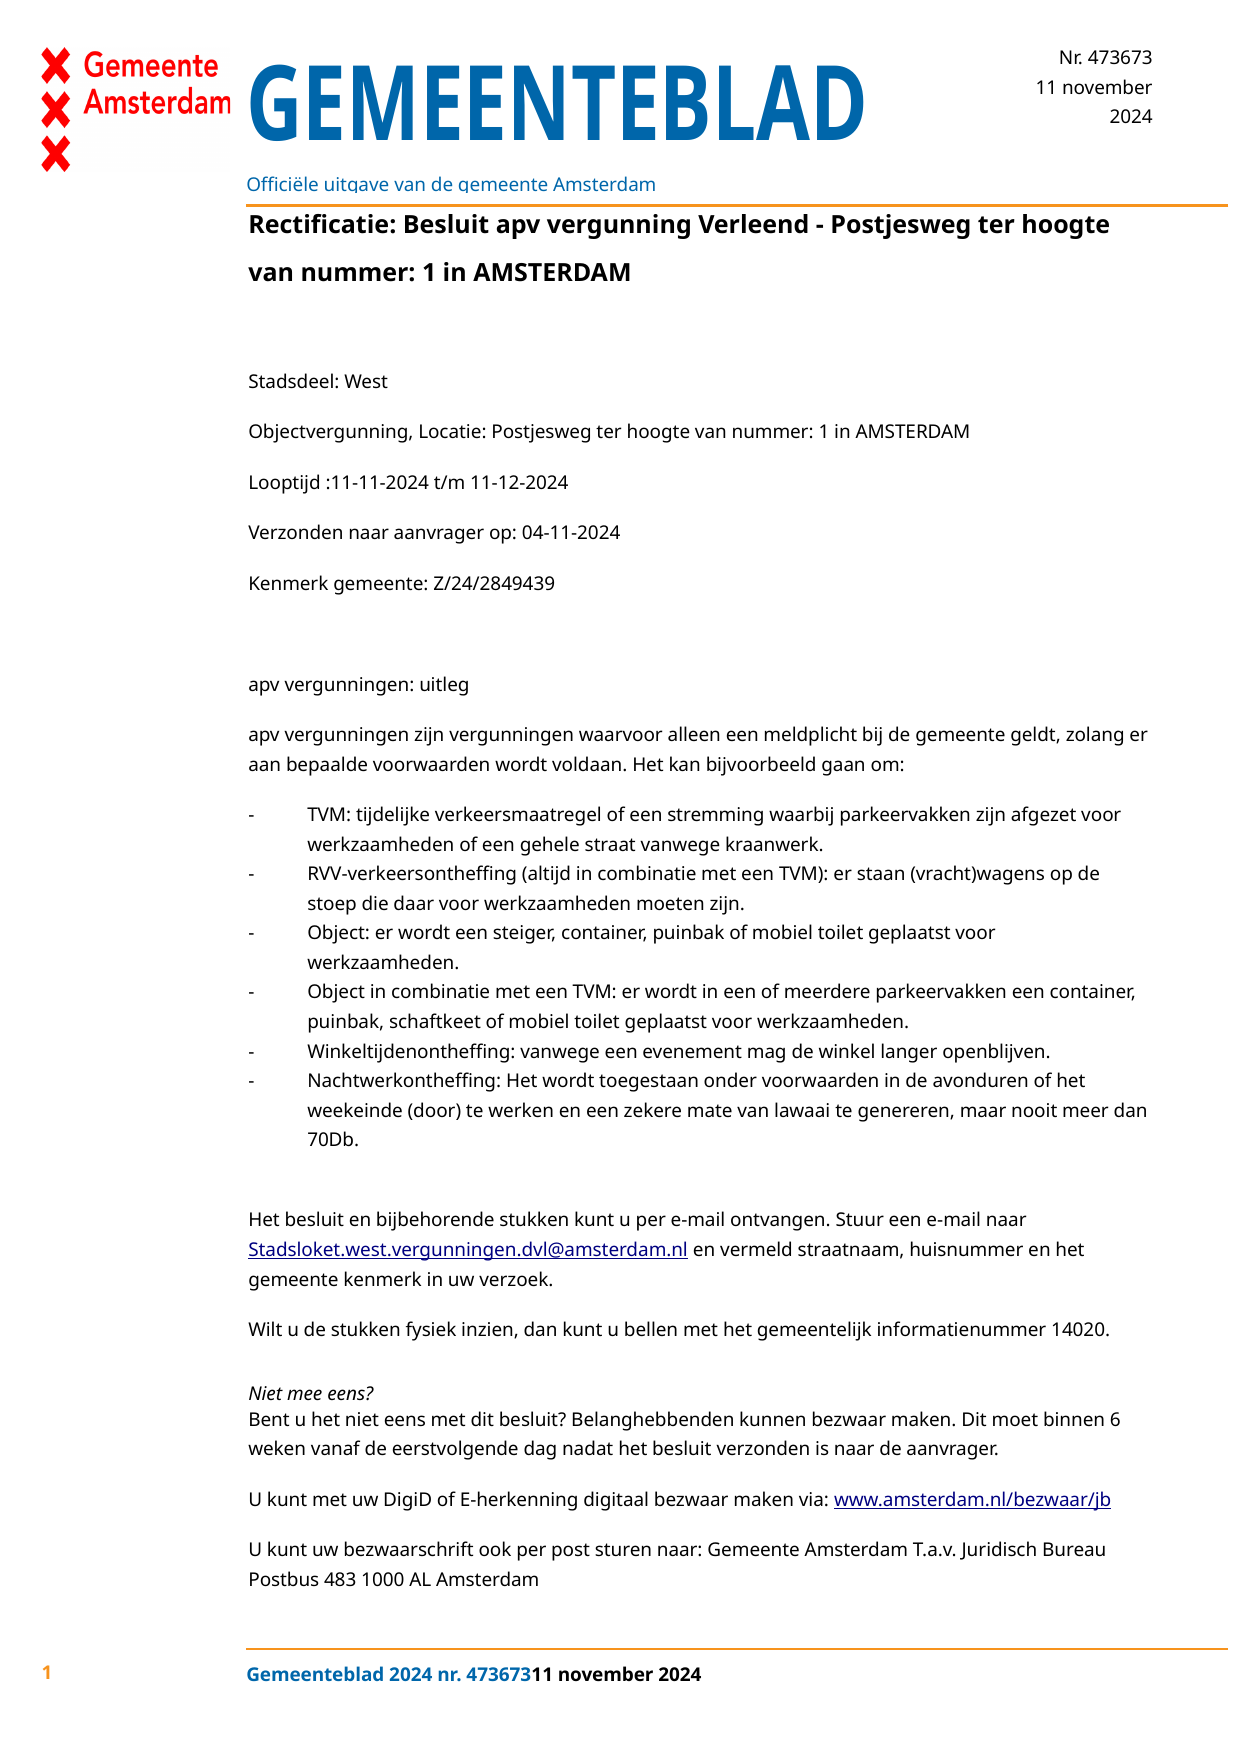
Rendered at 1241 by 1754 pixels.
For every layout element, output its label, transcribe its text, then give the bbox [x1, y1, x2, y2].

text Niet mee eens? [248, 1380, 1152, 1406]
text U kunt met uw DigiD of E-herkenning digitaal bezwaar maken via: www.amsterdam.nl/bezwaar/jb [248, 1486, 1152, 1512]
text U kunt uw bezwaarschrift ook per post sturen naar: Gemeente Amsterdam T.a.v. Juridisch Bureau Postbus 483 1000 AL Amsterdam [248, 1536, 1152, 1592]
text apv vergunningen: uitleg [248, 671, 1152, 697]
text Objectvergunning, Locatie: Postjesweg ter hoogte van nummer: 1 in AMSTERDAM [248, 419, 1152, 444]
text Stadsdeel: West [248, 368, 1152, 394]
list Object: er wordt een steiger, container, puinbak of mobiel toilet geplaatst voor werkzaamheden. [248, 919, 1152, 975]
text Looptijd :11-11-2024 t/m 11-12-2024 [248, 469, 1152, 495]
picture [41, 47, 231, 172]
text Rectificatie: Besluit apv vergunning Verleend - Postjesweg ter hoogte van nummer: 1 in AMSTERDAM [248, 207, 1152, 288]
text Het besluit en bijbehorende stukken kunt u per e-mail ontvangen. Stuur een e-mail naar Stadsloket.west.vergunningen.dvl@amsterdam.nl en vermeld straatnaam, huisnummer en het gemeente kenmerk in uw verzoek. [248, 1207, 1152, 1292]
text apv vergunningen zijn vergunningen waarvoor alleen een meldplicht bij de gemeente geldt, zolang er aan bepaalde voorwaarden wordt voldaan. Het kan bijvoorbeeld gaan om: [248, 721, 1152, 777]
list TVM: tijdelijke verkeersmaatregel of een stremming waarbij parkeervakken zijn afgezet voor werkzaamheden of een gehele straat vanwege kraanwerk. [248, 801, 1152, 857]
list RVV-verkeersontheffing (altijd in combinatie met een TVM): er staan (vracht)wagens op de stoep die daar voor werkzaamheden moeten zijn. [248, 860, 1152, 916]
text Verzonden naar aanvrager op: 04-11-2024 [248, 519, 1152, 545]
text Bent u het niet eens met dit besluit? Belanghebbenden kunnen bezwaar maken. Dit moet binnen 6 weken vanaf de eerstvolgende dag nadat het besluit verzonden is naar de aanvrager. [248, 1406, 1152, 1461]
list Object in combinatie met een TVM: er wordt in een of meerdere parkeervakken een container, puinbak, schaftkeet of mobiel toilet geplaatst voor werkzaamheden. [248, 979, 1152, 1034]
list Nachtwerkontheffing: Het wordt toegestaan onder voorwaarden in de avonduren of het weekeinde (door) te werken en een zekere mate van lawaai te genereren, maar nooit meer dan 70Db. [248, 1067, 1152, 1152]
text Wilt u de stukken fysiek inzien, dan kunt u bellen met het gemeentelijk informatienummer 14020. [248, 1316, 1152, 1342]
list Winkeltijdenontheffing: vanwege een evenement mag de winkel langer openblijven. [248, 1038, 1152, 1064]
text Kenmerk gemeente: Z/24/2849439 [248, 570, 1152, 596]
